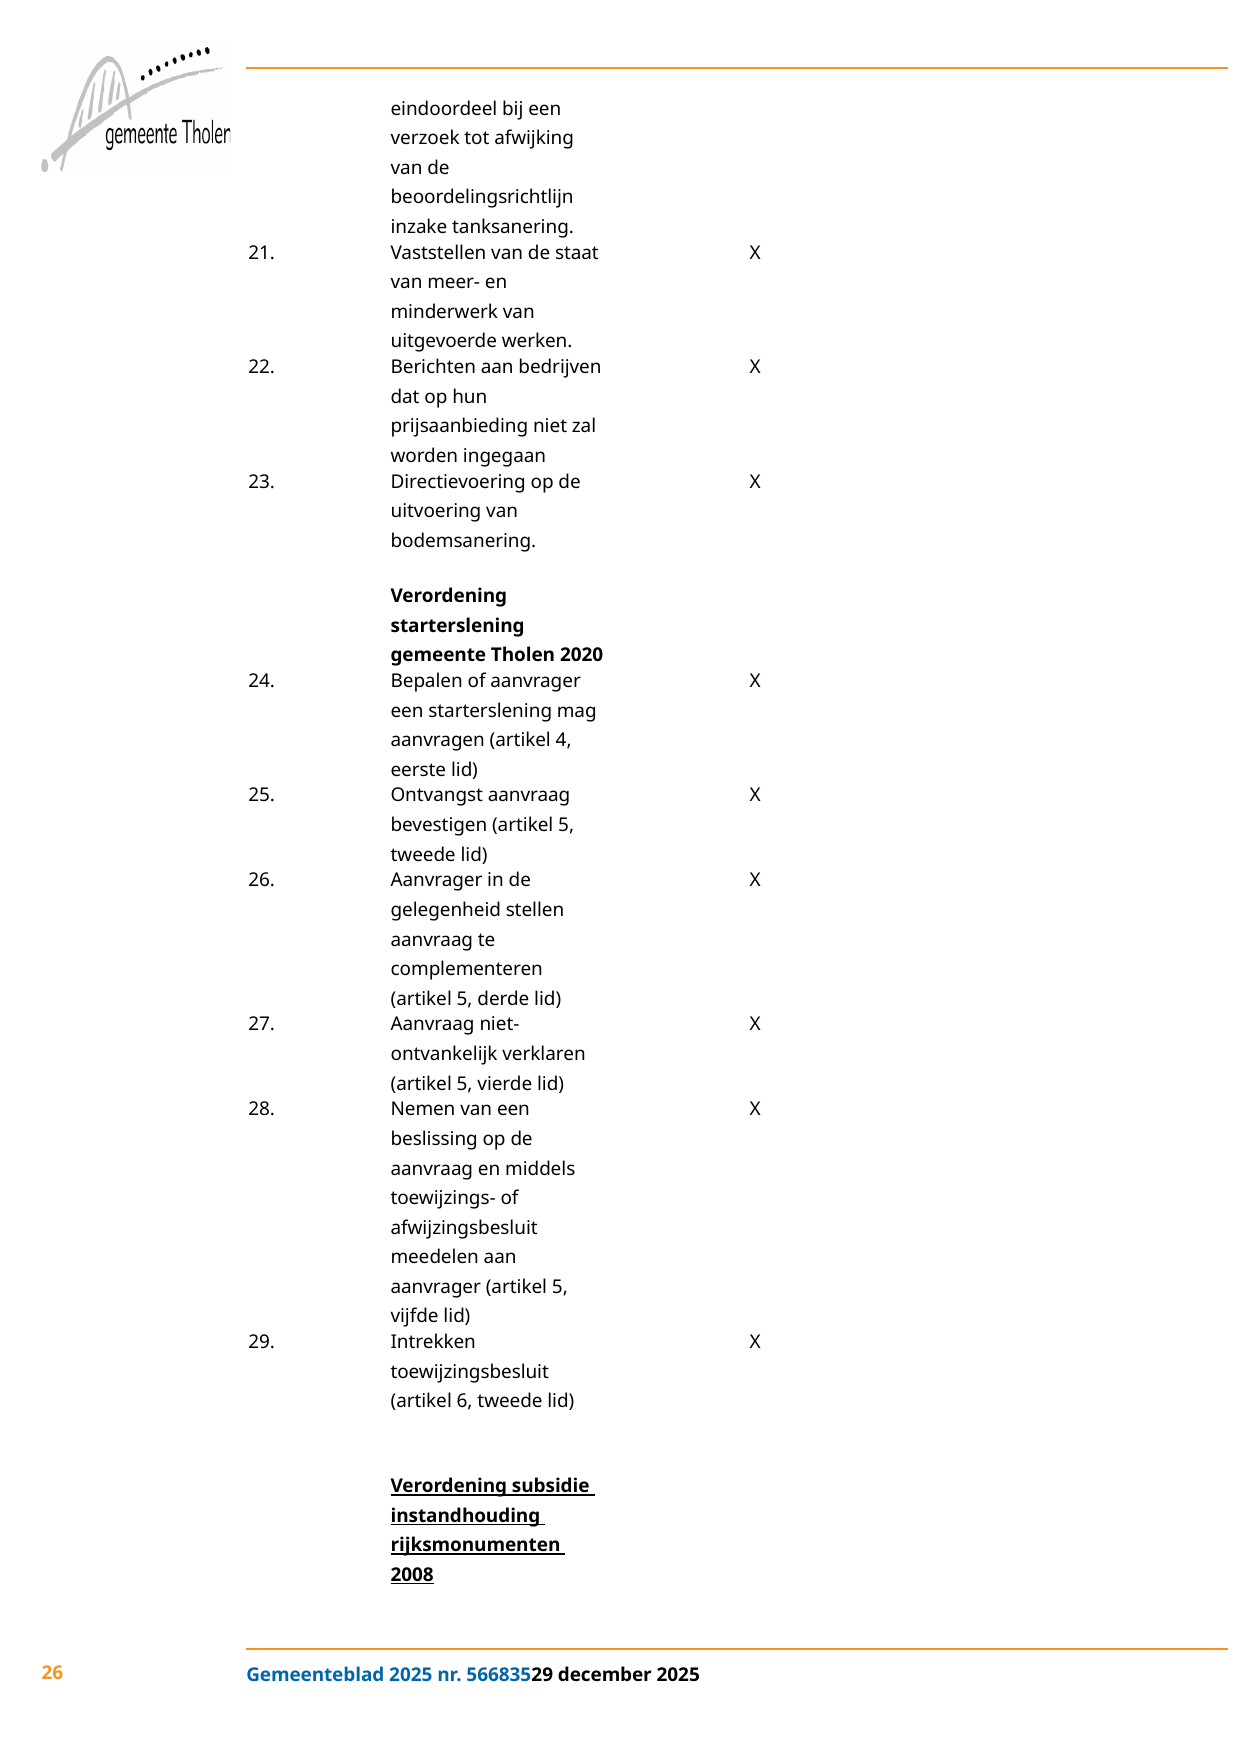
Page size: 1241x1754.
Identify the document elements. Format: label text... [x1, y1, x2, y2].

table_cell [892, 468, 1152, 582]
table_cell Bepalen of aanvrager een starterslening mag aanvragen (artikel 4, eerste lid) [390, 667, 607, 782]
table_cell [892, 239, 1152, 353]
table_cell X [749, 468, 892, 582]
table_cell [607, 582, 749, 667]
table_cell 26. [248, 867, 390, 1011]
table_cell [607, 1328, 749, 1443]
table_cell [892, 582, 1152, 667]
table_cell [892, 667, 1152, 782]
table_cell [749, 582, 892, 667]
table_cell X [749, 867, 892, 1011]
table_cell 29. [248, 1328, 390, 1443]
table_cell [607, 353, 749, 468]
table_cell X [749, 239, 892, 353]
table_cell X [749, 667, 892, 782]
table_cell [749, 95, 892, 239]
table_cell Nemen van een beslissing op de aanvraag en middels toewijzings- of afwijzingsbesluit meedelen aan aanvrager (artikel 5, vijfde lid) [390, 1096, 607, 1328]
table_cell [892, 1443, 1152, 1587]
table_cell Ontvangst aanvraag bevestigen (artikel 5, tweede lid) [390, 782, 607, 867]
table_cell X [749, 1011, 892, 1096]
table_cell 24. [248, 667, 390, 782]
table_cell [607, 1011, 749, 1096]
table_cell [607, 782, 749, 867]
table_cell [892, 867, 1152, 1011]
table_cell 23. [248, 468, 390, 582]
table_cell [749, 1443, 892, 1587]
table_cell [607, 1443, 749, 1587]
table_cell [248, 95, 390, 239]
table_cell Directievoering op de uitvoering van bodemsanering. [390, 468, 607, 582]
table_cell [607, 1096, 749, 1328]
table_cell [607, 468, 749, 582]
table_cell [607, 95, 749, 239]
table_cell Aanvraag niet-ontvankelijk verklaren (artikel 5, vierde lid) [390, 1011, 607, 1096]
table_cell 21. [248, 239, 390, 353]
table_cell X [749, 782, 892, 867]
table_cell [892, 1096, 1152, 1328]
table_cell Vaststellen van de staat van meer- en minderwerk van uitgevoerde werken. [390, 239, 607, 353]
table_cell [607, 667, 749, 782]
table_cell [248, 582, 390, 667]
table_cell 28. [248, 1096, 390, 1328]
table_cell 25. [248, 782, 390, 867]
table_cell Aanvrager in de gelegenheid stellen aanvraag te complementeren (artikel 5, derde lid) [390, 867, 607, 1011]
table_cell [607, 867, 749, 1011]
table_cell [248, 1443, 390, 1587]
table_cell eindoordeel bij een verzoek tot afwijking van de beoordelingsrichtlijn inzake tanksanering. [390, 95, 607, 239]
table_cell 27. [248, 1011, 390, 1096]
table_cell [892, 1328, 1152, 1443]
table_cell X [749, 1328, 892, 1443]
table_cell Intrekken toewijzingsbesluit (artikel 6, tweede lid) [390, 1328, 607, 1443]
table_cell 22. [248, 353, 390, 468]
table_cell [892, 782, 1152, 867]
table_cell [892, 95, 1152, 239]
table_cell [892, 1011, 1152, 1096]
table_cell X [749, 1096, 892, 1328]
table_cell [892, 353, 1152, 468]
table_cell X [749, 353, 892, 468]
table_cell [607, 239, 749, 353]
table_cell Verordening subsidie instandhouding rijksmonumenten 2008 [390, 1443, 607, 1587]
picture [41, 47, 231, 172]
table_cell Verordening starterslening gemeente Tholen 2020 [390, 582, 607, 667]
table_cell Berichten aan bedrijven dat op hun prijsaanbieding niet zal worden ingegaan [390, 353, 607, 468]
